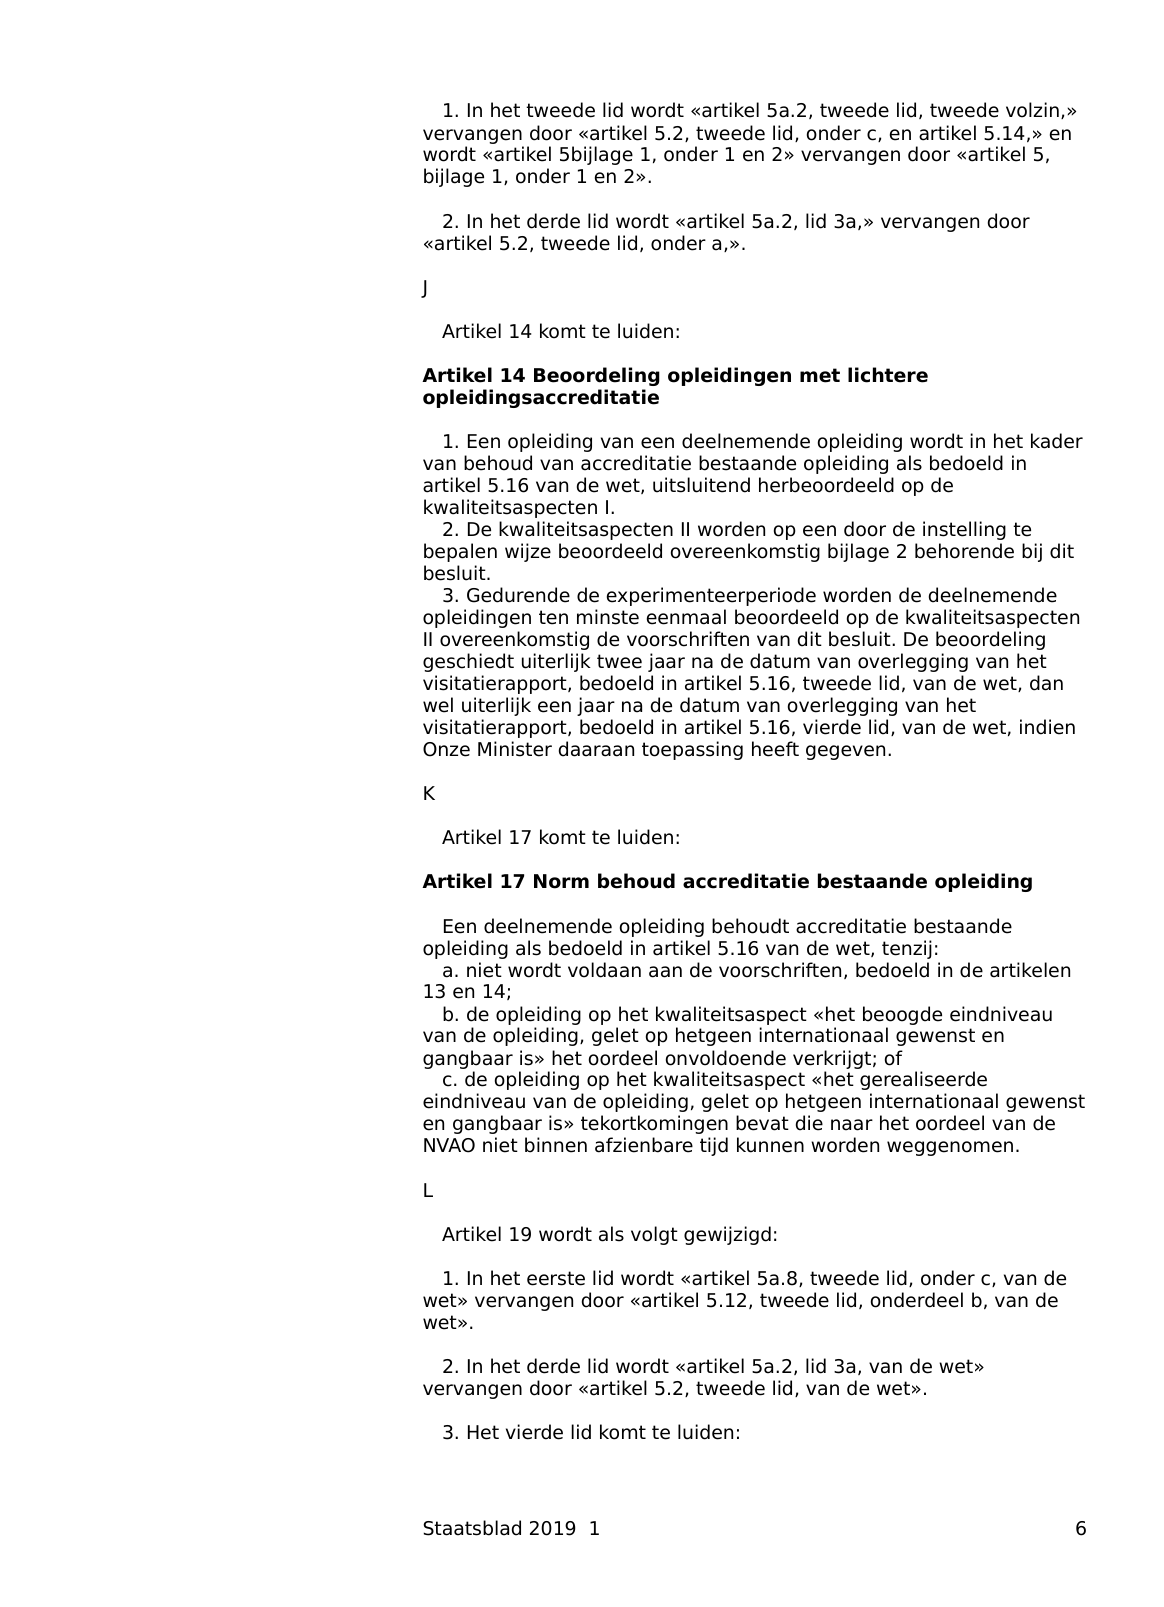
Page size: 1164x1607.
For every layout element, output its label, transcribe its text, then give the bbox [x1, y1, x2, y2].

text L [422, 1179, 1087, 1201]
text Een deelnemende opleiding behoudt accreditatie bestaande opleiding als bedoeld in artikel 5.16 van de wet, tenzij: [422, 916, 1087, 959]
text 3. Het vierde lid komt te luiden: [422, 1422, 1087, 1444]
text 3. Gedurende de experimenteerperiode worden de deelnemende opleidingen ten minste eenmaal beoordeeld op de kwaliteitsaspecten II overeenkomstig de voorschriften van dit besluit. De beoordeling geschiedt uiterlijk twee jaar na de datum van overlegging van het visitatierapport, bedoeld in artikel 5.16, tweede lid, van de wet, dan wel uiterlijk een jaar na de datum van overlegging van het visitatierapport, bedoeld in artikel 5.16, vierde lid, van de wet, indien Onze Minister daaraan toepassing heeft gegeven. [422, 585, 1087, 761]
text J [422, 277, 1087, 299]
text 2. In het derde lid wordt «artikel 5a.2, lid 3a, van de wet» vervangen door «artikel 5.2, tweede lid, van de wet». [422, 1356, 1087, 1400]
text Artikel 14 komt te luiden: [422, 321, 1087, 343]
text 1. Een opleiding van een deelnemende opleiding wordt in het kader van behoud van accreditatie bestaande opleiding als bedoeld in artikel 5.16 van de wet, uitsluitend herbeoordeeld op de kwaliteitsaspecten I. [422, 431, 1087, 519]
text Artikel 19 wordt als volgt gewijzigd: [422, 1224, 1087, 1246]
subtitle Artikel 17 Norm behoud accreditatie bestaande opleiding [422, 871, 1087, 893]
subtitle Artikel 14 Beoordeling opleidingen met lichtere opleidingsaccreditatie [422, 365, 1087, 409]
text b. de opleiding op het kwaliteitsaspect «het beoogde eindniveau van de opleiding, gelet op hetgeen internationaal gewenst en gangbaar is» het oordeel onvoldoende verkrijgt; of [422, 1003, 1087, 1069]
text K [422, 783, 1087, 805]
text 1. In het eerste lid wordt «artikel 5a.8, tweede lid, onder c, van de wet» vervangen door «artikel 5.12, tweede lid, onderdeel b, van de wet». [422, 1268, 1087, 1334]
text a. niet wordt voldaan aan de voorschriften, bedoeld in de artikelen 13 en 14; [422, 959, 1087, 1003]
text c. de opleiding op het kwaliteitsaspect «het gerealiseerde eindniveau van de opleiding, gelet op hetgeen internationaal gewenst en gangbaar is» tekortkomingen bevat die naar het oordeel van de NVAO niet binnen afzienbare tijd kunnen worden weggenomen. [422, 1069, 1087, 1157]
text 2. De kwaliteitsaspecten II worden op een door de instelling te bepalen wijze beoordeeld overeenkomstig bijlage 2 behorende bij dit besluit. [422, 519, 1087, 585]
text Artikel 17 komt te luiden: [422, 827, 1087, 849]
text 1. In het tweede lid wordt «artikel 5a.2, tweede lid, tweede volzin,» vervangen door «artikel 5.2, tweede lid, onder c, en artikel 5.14,» en wordt «artikel 5bijlage 1, onder 1 en 2» vervangen door «artikel 5, bijlage 1, onder 1 en 2». [422, 100, 1087, 188]
text 2. In het derde lid wordt «artikel 5a.2, lid 3a,» vervangen door «artikel 5.2, tweede lid, onder a,». [422, 211, 1087, 254]
